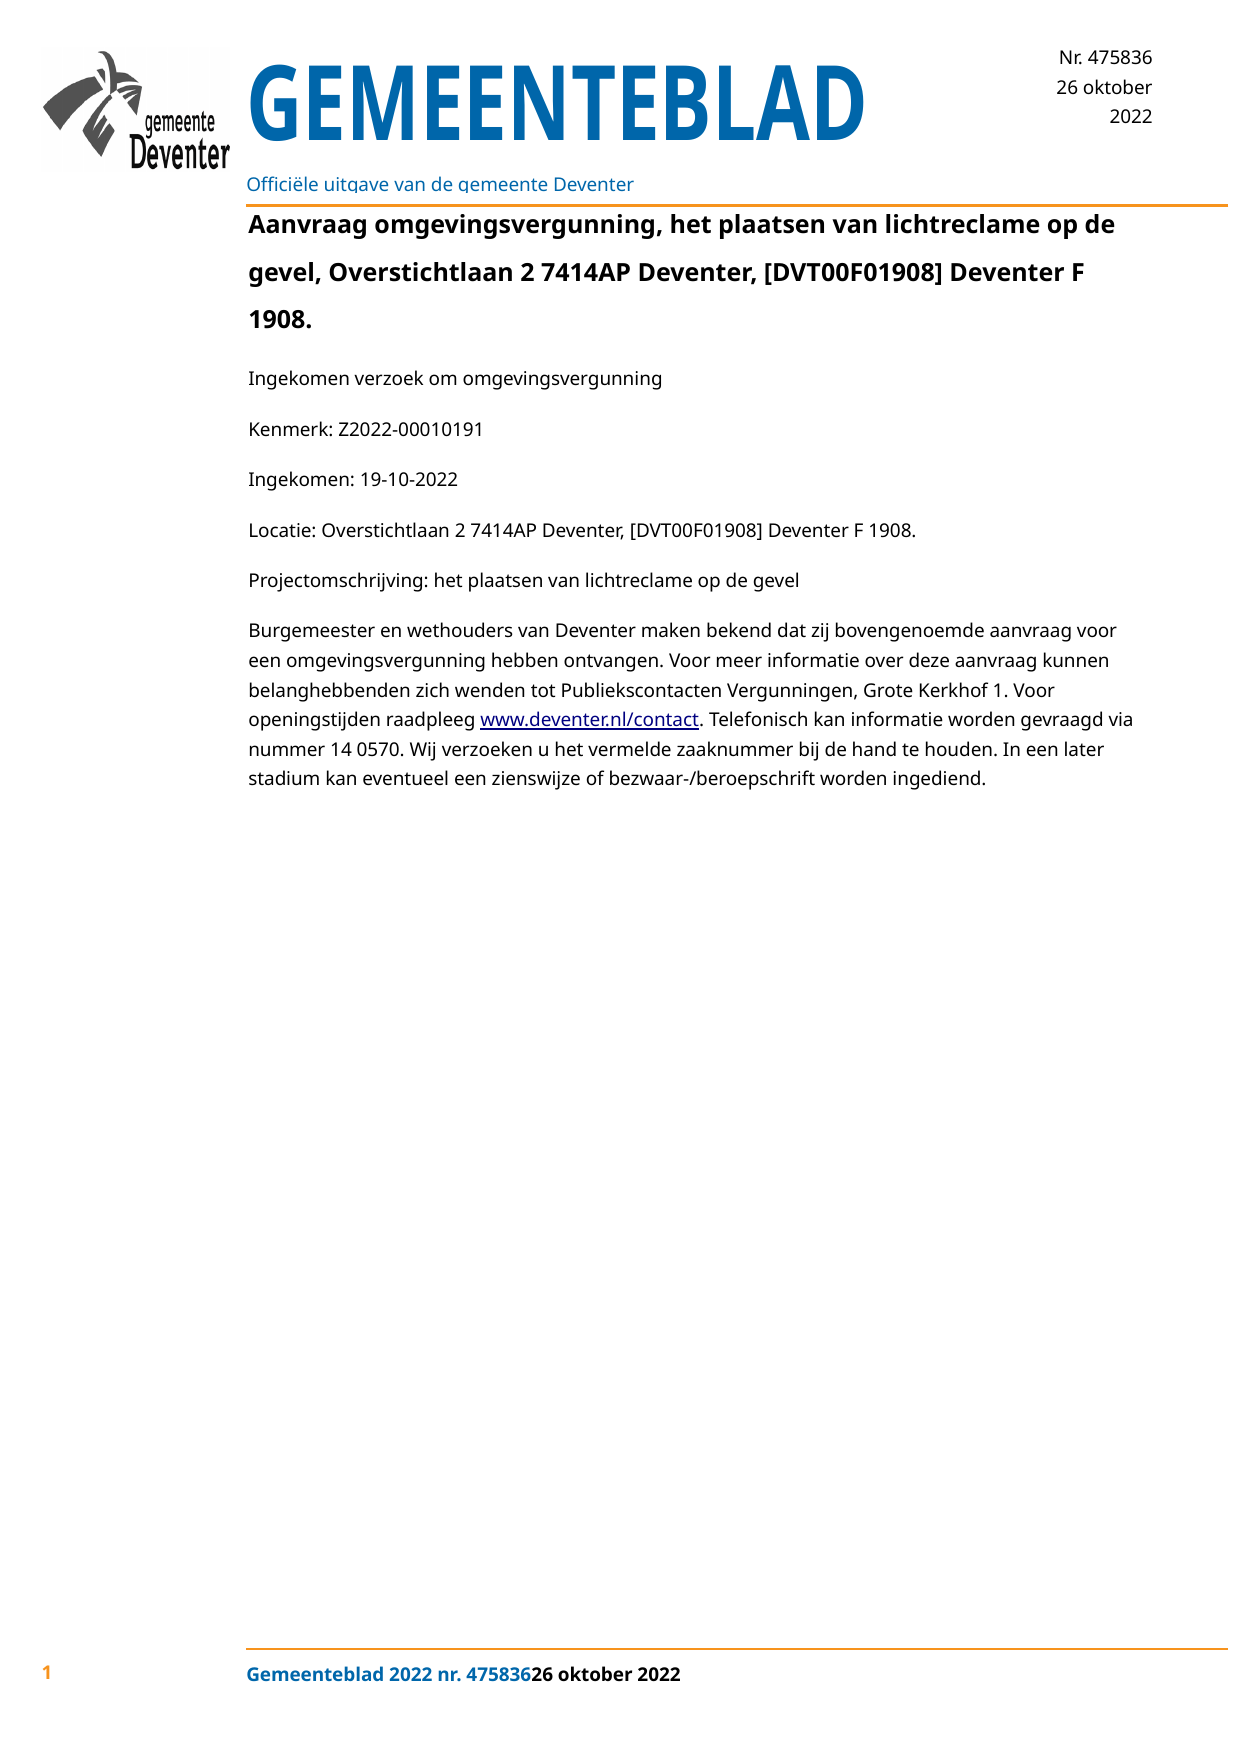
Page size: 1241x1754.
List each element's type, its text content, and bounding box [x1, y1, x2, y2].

picture [41, 47, 231, 172]
text Aanvraag omgevingsvergunning, het plaatsen van lichtreclame op de gevel, Overstichtlaan 2 7414AP Deventer, [DVT00F01908] Deventer F 1908. [248, 207, 1152, 336]
text Kenmerk: Z2022-00010191 [248, 416, 1152, 442]
text Burgemeester en wethouders van Deventer maken bekend dat zij bovengenoemde aanvraag voor een omgevingsvergunning hebben ontvangen. Voor meer informatie over deze aanvraag kunnen belanghebbenden zich wenden tot Publiekscontacten Vergunningen, Grote Kerkhof 1. Voor openingstijden raadpleeg www.deventer.nl/contact. Telefonisch kan informatie worden gevraagd via nummer 14 0570. Wij verzoeken u het vermelde zaaknummer bij de hand te houden. In een later stadium kan eventueel een zienswijze of bezwaar-/beroepschrift worden ingediend. [248, 618, 1152, 791]
text Projectomschrijving: het plaatsen van lichtreclame op de gevel [248, 567, 1152, 593]
text Ingekomen verzoek om omgevingsvergunning [248, 366, 1152, 391]
text Ingekomen: 19-10-2022 [248, 466, 1152, 492]
text Locatie: Overstichtlaan 2 7414AP Deventer, [DVT00F01908] Deventer F 1908. [248, 517, 1152, 542]
